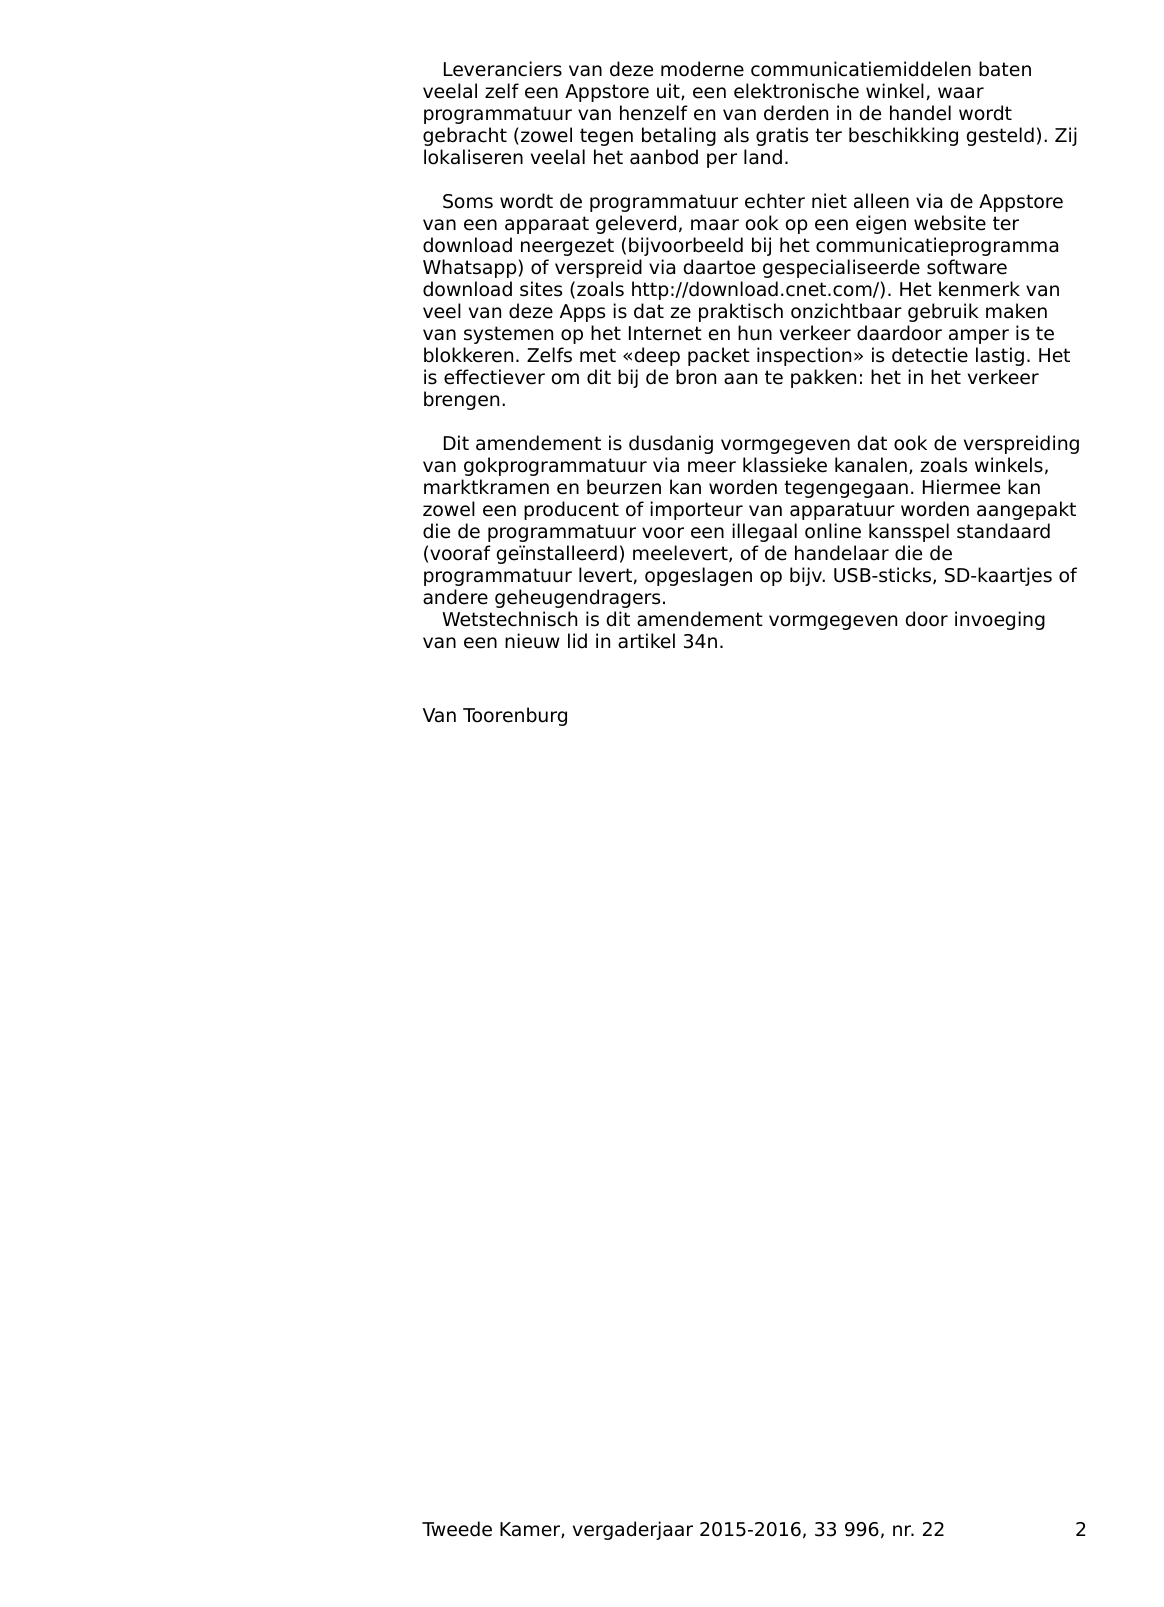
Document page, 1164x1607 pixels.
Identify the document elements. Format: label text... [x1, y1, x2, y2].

text Soms wordt de programmatuur echter niet alleen via de Appstore van een apparaat geleverd, maar ook op een eigen website ter download neergezet (bijvoorbeeld bij het communicatieprogramma Whatsapp) of verspreid via daartoe gespecialiseerde software download sites (zoals http://download.cnet.com/). Het kenmerk van veel van deze Apps is dat ze praktisch onzichtbaar gebruik maken van systemen op het Internet en hun verkeer daardoor amper is te blokkeren. Zelfs met «deep packet inspection» is detectie lastig. Het is effectiever om dit bij de bron aan te pakken: het in het verkeer brengen. [422, 191, 1087, 411]
text Van Toorenburg [422, 683, 1087, 727]
text Dit amendement is dusdanig vormgegeven dat ook de verspreiding van gokprogrammatuur via meer klassieke kanalen, zoals winkels, marktkramen en beurzen kan worden tegengegaan. Hiermee kan zowel een producent of importeur van apparatuur worden aangepakt die de programmatuur voor een illegaal online kansspel standaard (vooraf geïnstalleerd) meelevert, of de handelaar die de programmatuur levert, opgeslagen op bijv. USB-sticks, SD-kaartjes of andere geheugendragers. [422, 433, 1087, 609]
text Leveranciers van deze moderne communicatiemiddelen baten veelal zelf een Appstore uit, een elektronische winkel, waar programmatuur van henzelf en van derden in de handel wordt gebracht (zowel tegen betaling als gratis ter beschikking gesteld). Zij lokaliseren veelal het aanbod per land. [422, 59, 1087, 169]
text Wetstechnisch is dit amendement vormgegeven door invoeging van een nieuw lid in artikel 34n. [422, 609, 1087, 653]
